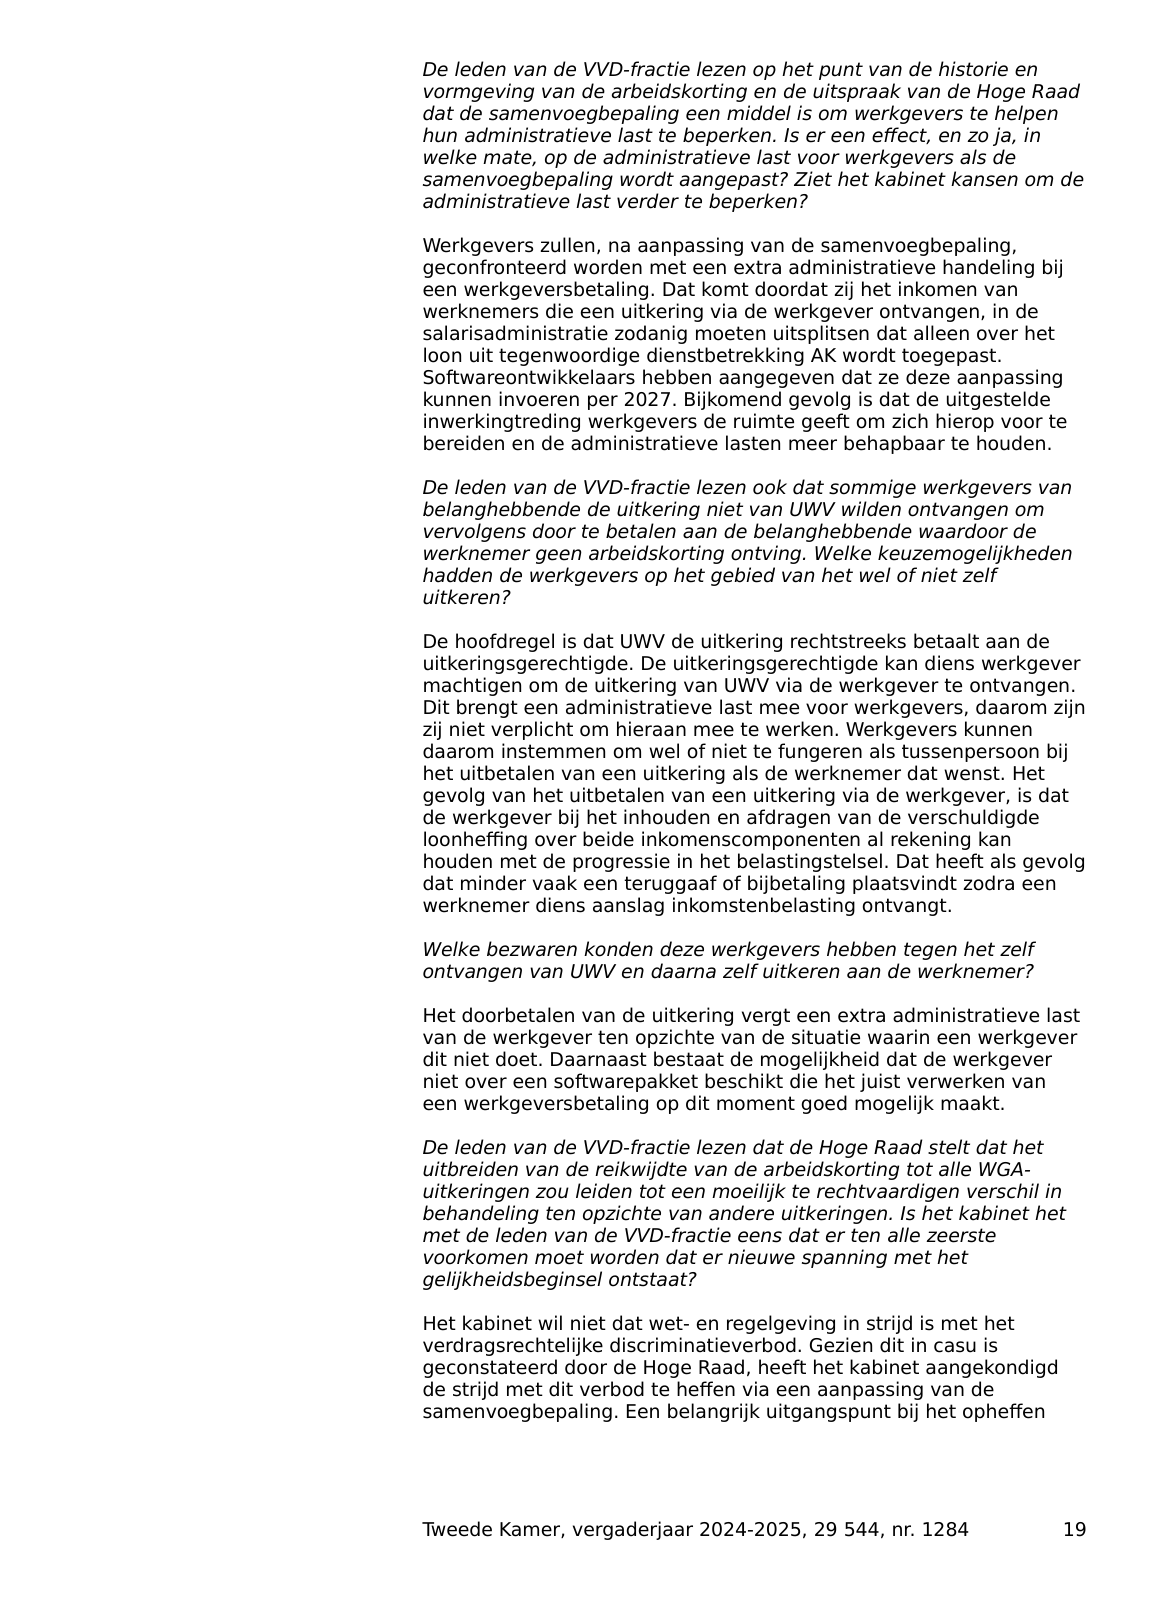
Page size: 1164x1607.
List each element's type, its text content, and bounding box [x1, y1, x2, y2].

text Welke bezwaren konden deze werkgevers hebben tegen het zelf ontvangen van UWV en daarna zelf uitkeren aan de werknemer? [422, 939, 1087, 983]
text Het kabinet wil niet dat wet- en regelgeving in strijd is met het verdragsrechtelijke discriminatieverbod. Gezien dit in casu is geconstateerd door de Hoge Raad, heeft het kabinet aangekondigd de strijd met dit verbod te heffen via een aanpassing van de samenvoegbepaling. Een belangrijk uitgangspunt bij het opheffen [422, 1313, 1087, 1423]
text De leden van de VVD-fractie lezen ook dat sommige werkgevers van belanghebbende de uitkering niet van UWV wilden ontvangen om vervolgens door te betalen aan de belanghebbende waardoor de werknemer geen arbeidskorting ontving. Welke keuzemogelijkheden hadden de werkgevers op het gebied van het wel of niet zelf uitkeren? [422, 477, 1087, 609]
text De hoofdregel is dat UWV de uitkering rechtstreeks betaalt aan de uitkeringsgerechtigde. De uitkeringsgerechtigde kan diens werkgever machtigen om de uitkering van UWV via de werkgever te ontvangen. Dit brengt een administratieve last mee voor werkgevers, daarom zijn zij niet verplicht om hieraan mee te werken. Werkgevers kunnen daarom instemmen om wel of niet te fungeren als tussenpersoon bij het uitbetalen van een uitkering als de werknemer dat wenst. Het gevolg van het uitbetalen van een uitkering via de werkgever, is dat de werkgever bij het inhouden en afdragen van de verschuldigde loonheffing over beide inkomenscomponenten al rekening kan houden met de progressie in het belastingstelsel. Dat heeft als gevolg dat minder vaak een teruggaaf of bijbetaling plaatsvindt zodra een werknemer diens aanslag inkomstenbelasting ontvangt. [422, 631, 1087, 917]
text Het doorbetalen van de uitkering vergt een extra administratieve last van de werkgever ten opzichte van de situatie waarin een werkgever dit niet doet. Daarnaast bestaat de mogelijkheid dat de werkgever niet over een softwarepakket beschikt die het juist verwerken van een werkgeversbetaling op dit moment goed mogelijk maakt. [422, 1005, 1087, 1115]
text Werkgevers zullen, na aanpassing van de samenvoegbepaling, geconfronteerd worden met een extra administratieve handeling bij een werkgeversbetaling. Dat komt doordat zij het inkomen van werknemers die een uitkering via de werkgever ontvangen, in de salarisadministratie zodanig moeten uitsplitsen dat alleen over het loon uit tegenwoordige dienstbetrekking AK wordt toegepast. Softwareontwikkelaars hebben aangegeven dat ze deze aanpassing kunnen invoeren per 2027. Bijkomend gevolg is dat de uitgestelde inwerkingtreding werkgevers de ruimte geeft om zich hierop voor te bereiden en de administratieve lasten meer behapbaar te houden. [422, 235, 1087, 455]
text De leden van de VVD-fractie lezen op het punt van de historie en vormgeving van de arbeidskorting en de uitspraak van de Hoge Raad dat de samenvoegbepaling een middel is om werkgevers te helpen hun administratieve last te beperken. Is er een effect, en zo ja, in welke mate, op de administratieve last voor werkgevers als de samenvoegbepaling wordt aangepast? Ziet het kabinet kansen om de administratieve last verder te beperken? [422, 59, 1087, 213]
text De leden van de VVD-fractie lezen dat de Hoge Raad stelt dat het uitbreiden van de reikwijdte van de arbeidskorting tot alle WGA-uitkeringen zou leiden tot een moeilijk te rechtvaardigen verschil in behandeling ten opzichte van andere uitkeringen. Is het kabinet het met de leden van de VVD-fractie eens dat er ten alle zeerste voorkomen moet worden dat er nieuwe spanning met het gelijkheidsbeginsel ontstaat? [422, 1137, 1087, 1291]
